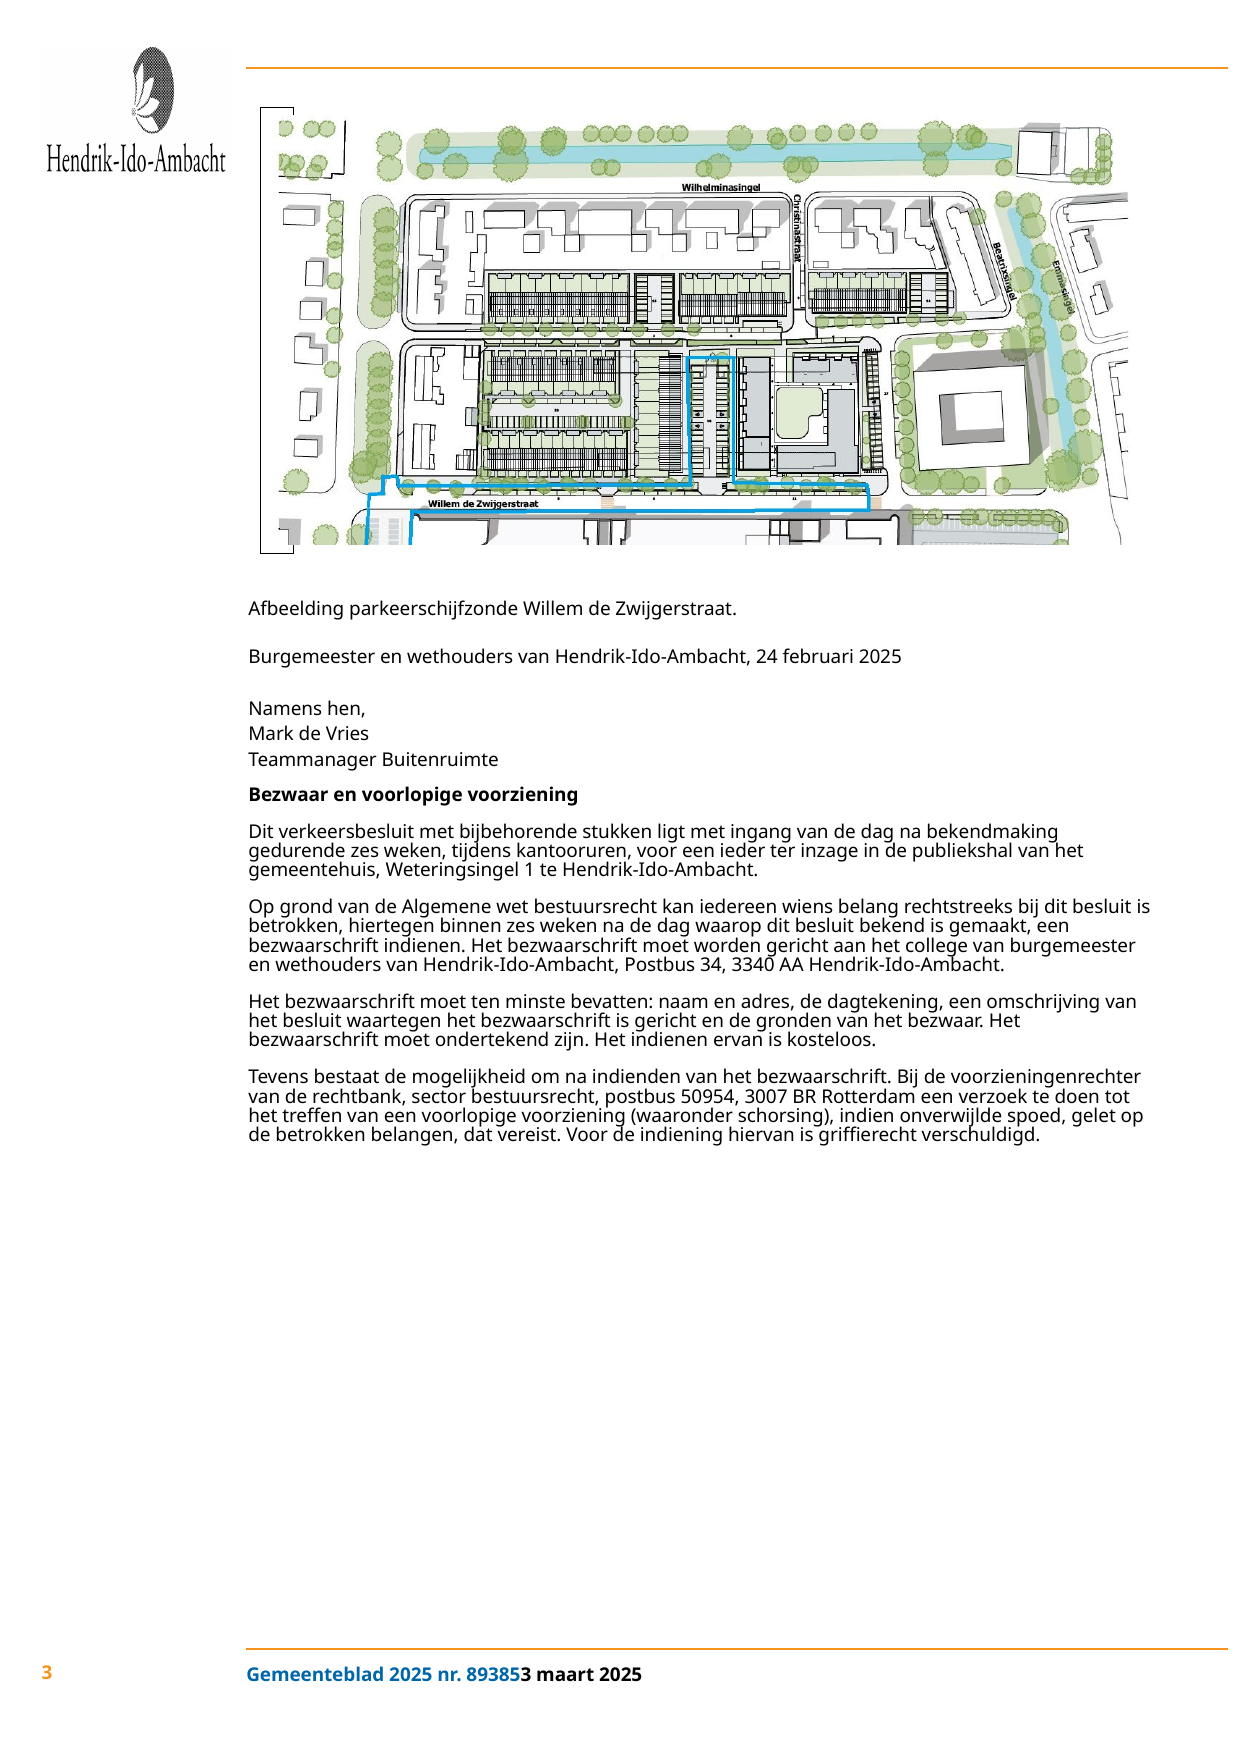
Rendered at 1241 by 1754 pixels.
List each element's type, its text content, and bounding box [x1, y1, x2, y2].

text Namens hen, [248, 695, 1152, 721]
text Mark de Vries [248, 721, 1152, 746]
picture [268, 115, 1155, 545]
picture [369, 359, 867, 545]
text Dit verkeersbesluit met bijbehorende stukken ligt met ingang van de dag na bekendmaking gedurende zes weken, tijdens kantooruren, voor een ieder ter inzage in de publiekshal van het gemeentehuis, Weteringsingel 1 te Hendrik-Ido-Ambacht. [248, 823, 1152, 880]
text Burgemeester en wethouders van Hendrik-Ido-Ambacht, 24 februari 2025 [248, 643, 1152, 669]
text Afbeelding parkeerschijfzonde Willem de Zwijgerstraat. [248, 596, 1152, 621]
text Het bezwaarschrift moet ten minste bevatten: naam en adres, de dagtekening, een omschrijving van het besluit waartegen het bezwaarschrift is gericht en de gronden van het bezwaar. Het bezwaarschrift moet ondertekend zijn. Het indienen ervan is kosteloos. [248, 993, 1152, 1051]
text Bezwaar en voorlopige voorziening [248, 786, 1152, 805]
picture [41, 47, 231, 172]
text Op grond van de Algemene wet bestuursrecht kan iedereen wiens belang rechtstreeks bij dit besluit is betrokken, hiertegen binnen zes weken na de dag waarop dit besluit bekend is gemaakt, een bezwaarschrift indienen. Het bezwaarschrift moet worden gericht aan het college van burgemeester en wethouders van Hendrik-Ido-Ambacht, Postbus 34, 3340 AA Hendrik-Ido-Ambacht. [248, 898, 1152, 975]
text Tevens bestaat de mogelijkheid om na indienden van het bezwaarschrift. Bij de voorzieningenrechter van de rechtbank, sector bestuursrecht, postbus 50954, 3007 BR Rotterdam een verzoek te doen tot het treffen van een voorlopige voorziening (waaronder schorsing), indien onverwijlde spoed, gelet op de betrokken belangen, dat vereist. Voor de indiening hiervan is griffierecht verschuldigd. [248, 1068, 1152, 1146]
text Teammanager Buitenruimte [248, 746, 1152, 772]
